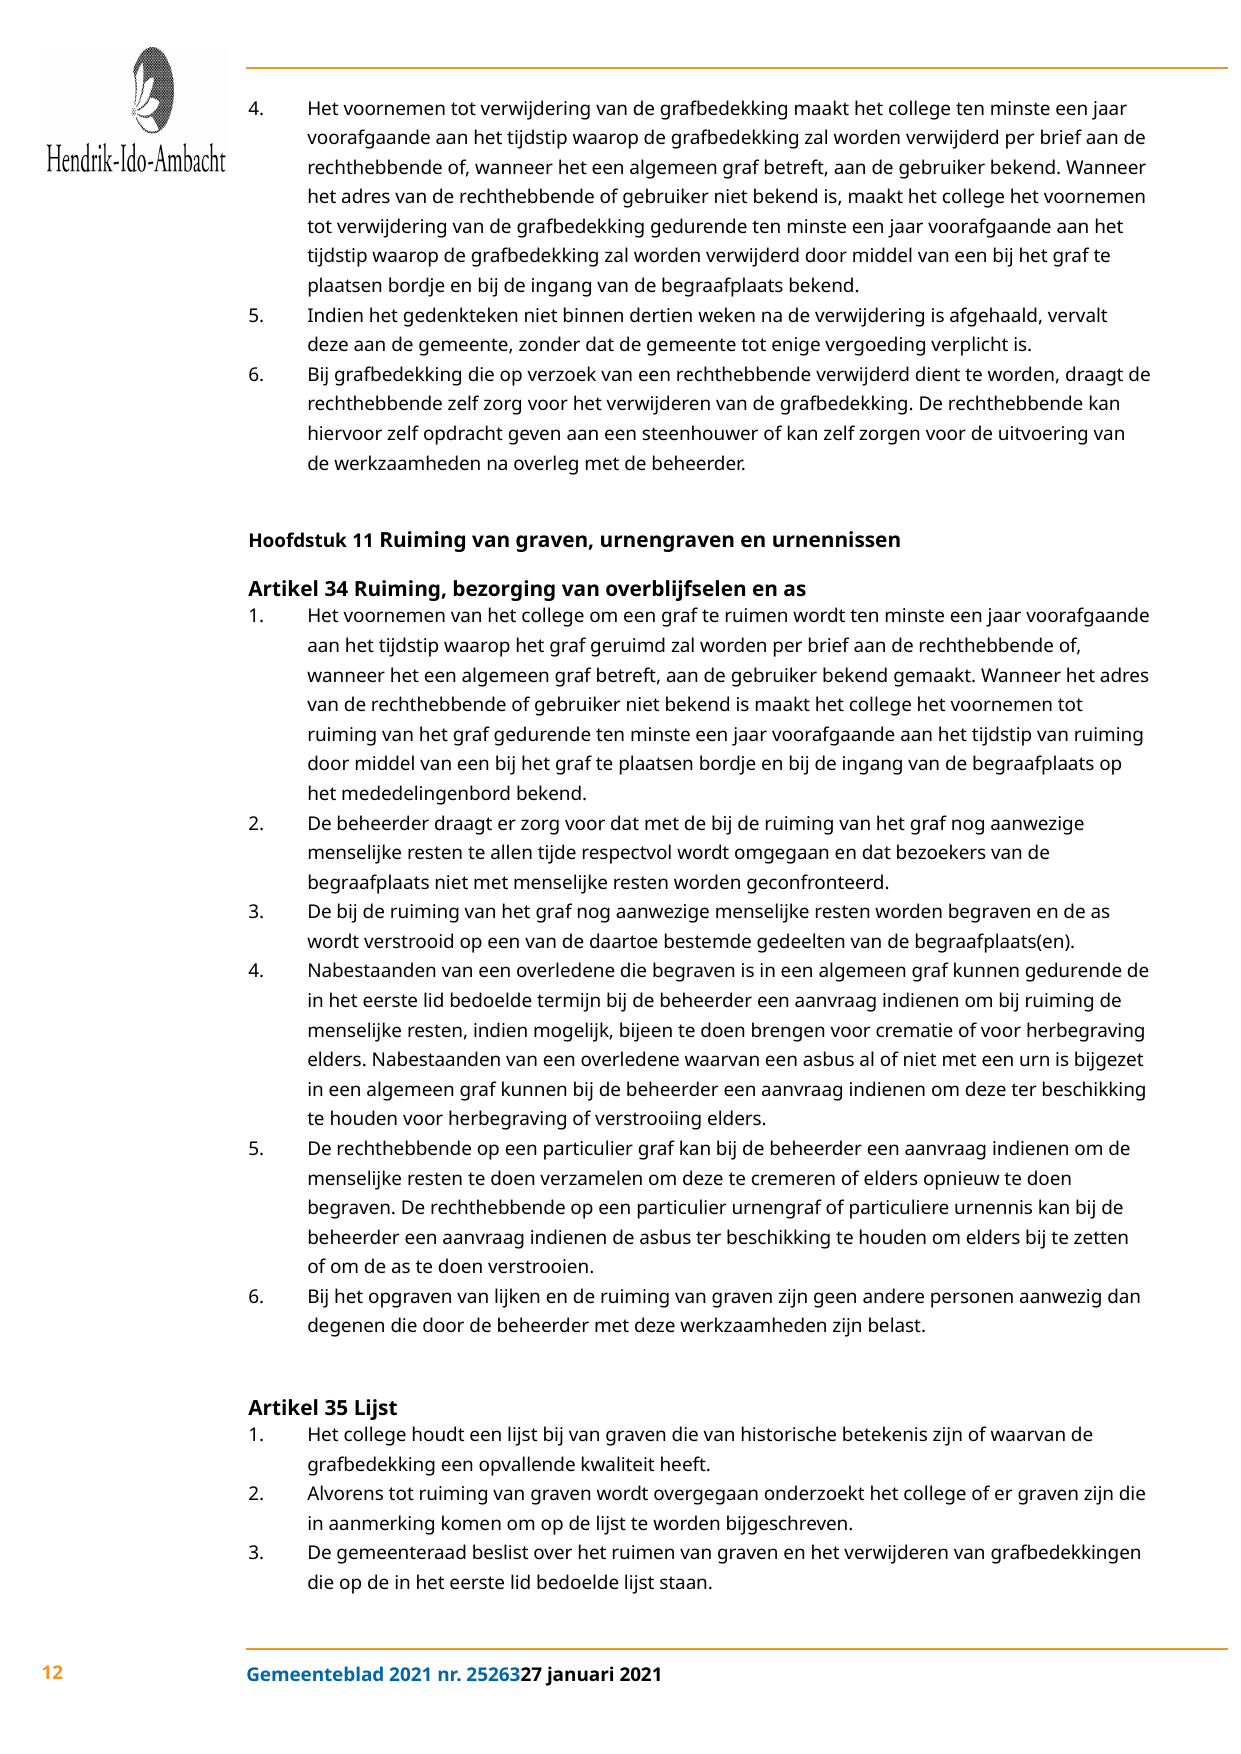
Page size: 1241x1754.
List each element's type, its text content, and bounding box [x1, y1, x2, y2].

list Indien het gedenkteken niet binnen dertien weken na de verwijdering is afgehaald, vervalt deze aan de gemeente, zonder dat de gemeente tot enige vergoeding verplicht is. [248, 302, 1152, 357]
list Alvorens tot ruiming van graven wordt overgegaan onderzoekt het college of er graven zijn die in aanmerking komen om op de lijst te worden bijgeschreven. [248, 1480, 1152, 1536]
list Het voornemen van het college om een graf te ruimen wordt ten minste een jaar voorafgaande aan het tijdstip waarop het graf geruimd zal worden per brief aan de rechthebbende of, wanneer het een algemeen graf betreft, aan de gebruiker bekend gemaakt. Wanneer het adres van de rechthebbende of gebruiker niet bekend is maakt het college het voornemen tot ruiming van het graf gedurende ten minste een jaar voorafgaande aan het tijdstip van ruiming door middel van een bij het graf te plaatsen bordje en bij de ingang van de begraafplaats op het mededelingenbord bekend. [248, 603, 1152, 806]
list De gemeenteraad beslist over het ruimen van graven en het verwijderen van grafbedekkingen die op de in het eerste lid bedoelde lijst staan. [248, 1539, 1152, 1595]
list Bij grafbedekking die op verzoek van een rechthebbende verwijderd dient te worden, draagt de rechthebbende zelf zorg voor het verwijderen van de grafbedekking. De rechthebbende kan hiervoor zelf opdracht geven aan een steenhouwer of kan zelf zorgen voor de uitvoering van de werkzaamheden na overleg met de beheerder. [248, 361, 1152, 476]
picture [41, 47, 231, 172]
list Bij het opgraven van lijken en de ruiming van graven zijn geen andere personen aanwezig dan degenen die door de beheerder met deze werkzaamheden zijn belast. [248, 1283, 1152, 1338]
list Nabestaanden van een overledene die begraven is in een algemeen graf kunnen gedurende de in het eerste lid bedoelde termijn bij de beheerder een aanvraag indienen om bij ruiming de menselijke resten, indien mogelijk, bijeen te doen brengen voor crematie of voor herbegraving elders. Nabestaanden van een overledene waarvan een asbus al of niet met een urn is bijgezet in een algemeen graf kunnen bij de beheerder een aanvraag indienen om deze ter beschikking te houden voor herbegraving of verstrooiing elders. [248, 958, 1152, 1131]
list Het college houdt een lijst bij van graven die van historische betekenis zijn of waarvan de grafbedekking een opvallende kwaliteit heeft. [248, 1421, 1152, 1476]
text Artikel 35 Lijst [248, 1393, 1152, 1421]
text Hoofdstuk 11 Ruiming van graven, urnengraven en urnennissen [248, 525, 1152, 553]
text Artikel 34 Ruiming, bezorging van overblijfselen en as [248, 574, 1152, 603]
list De rechthebbende op een particulier graf kan bij de beheerder een aanvraag indienen om de menselijke resten te doen verzamelen om deze te cremeren of elders opnieuw te doen begraven. De rechthebbende op een particulier urnengraf of particuliere urnennis kan bij de beheerder een aanvraag indienen de asbus ter beschikking te houden om elders bij te zetten of om de as te doen verstrooien. [248, 1135, 1152, 1279]
list De bij de ruiming van het graf nog aanwezige menselijke resten worden begraven en de as wordt verstrooid op een van de daartoe bestemde gedeelten van de begraafplaats(en). [248, 898, 1152, 954]
list De beheerder draagt er zorg voor dat met de bij de ruiming van het graf nog aanwezige menselijke resten te allen tijde respectvol wordt omgegaan en dat bezoekers van de begraafplaats niet met menselijke resten worden geconfronteerd. [248, 810, 1152, 895]
list Het voornemen tot verwijdering van de grafbedekking maakt het college ten minste een jaar voorafgaande aan het tijdstip waarop de grafbedekking zal worden verwijderd per brief aan de rechthebbende of, wanneer het een algemeen graf betreft, aan de gebruiker bekend. Wanneer het adres van de rechthebbende of gebruiker niet bekend is, maakt het college het voornemen tot verwijdering van de grafbedekking gedurende ten minste een jaar voorafgaande aan het tijdstip waarop de grafbedekking zal worden verwijderd door middel van een bij het graf te plaatsen bordje en bij de ingang van de begraafplaats bekend. [248, 95, 1152, 298]
